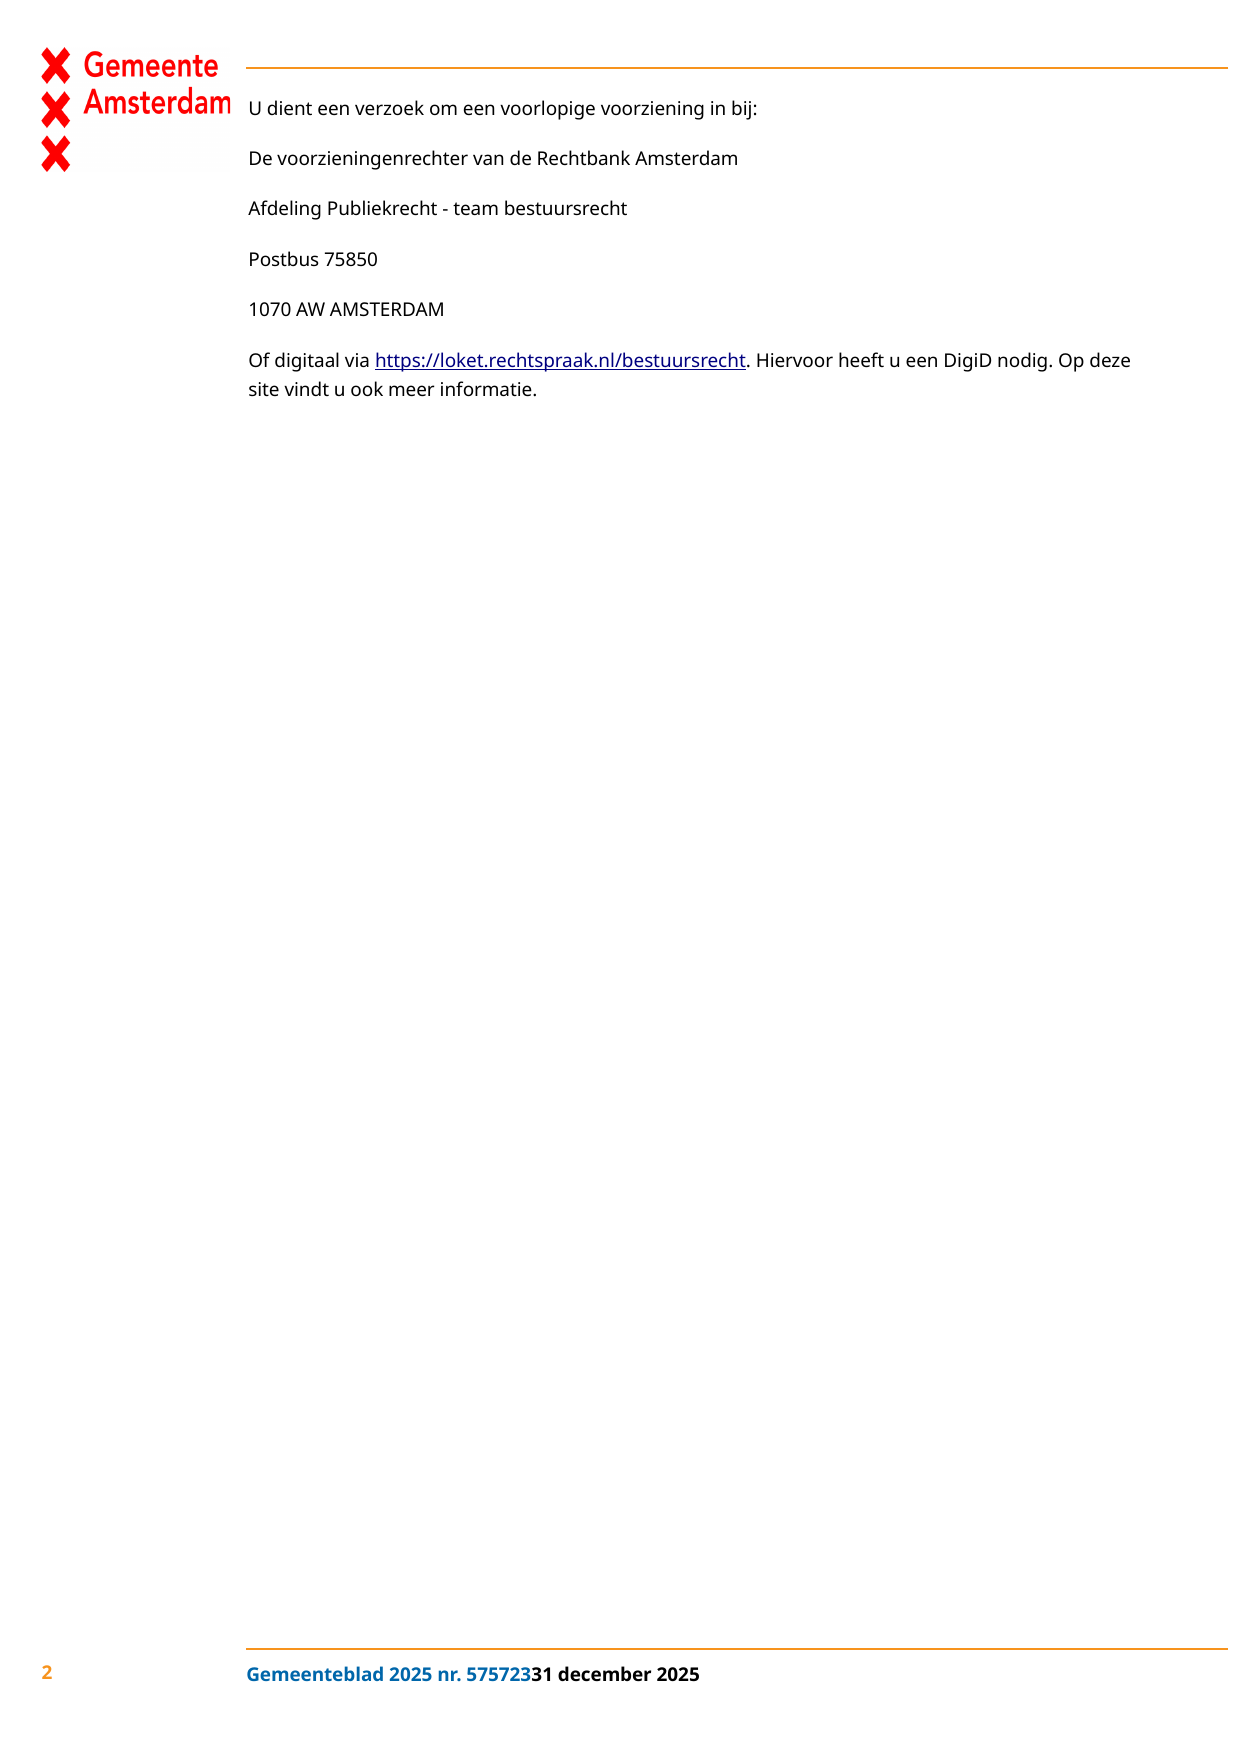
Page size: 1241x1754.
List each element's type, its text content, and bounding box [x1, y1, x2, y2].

picture [41, 47, 231, 172]
text Postbus 75850 [248, 246, 1152, 272]
text Of digitaal via https://loket.rechtspraak.nl/bestuursrecht. Hiervoor heeft u een DigiD nodig. Op deze site vindt u ook meer informatie. [248, 347, 1152, 402]
text Afdeling Publiekrecht - team bestuursrecht [248, 196, 1152, 221]
text De voorzieningenrechter van de Rechtbank Amsterdam [248, 145, 1152, 171]
text U dient een verzoek om een voorlopige voorziening in bij: [248, 95, 1152, 121]
text 1070 AW AMSTERDAM [248, 296, 1152, 322]
